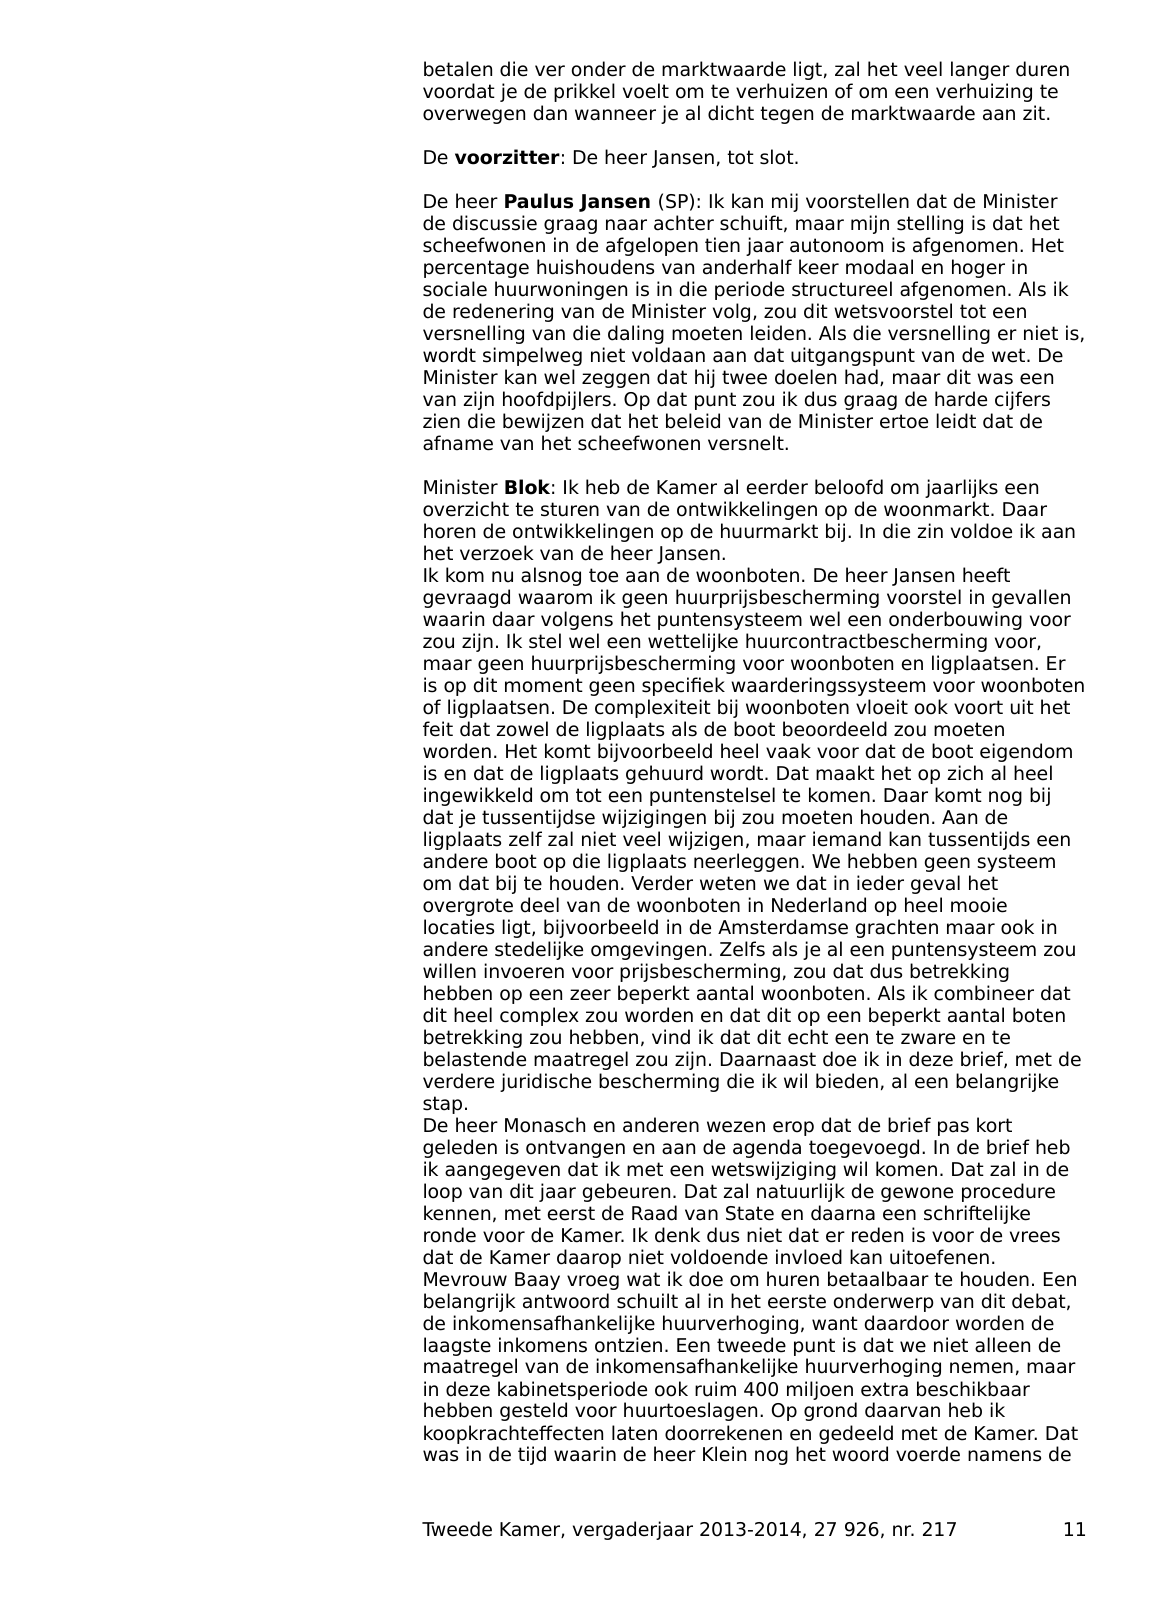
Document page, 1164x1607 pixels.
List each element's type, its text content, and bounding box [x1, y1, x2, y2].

text Ik kom nu alsnog toe aan de woonboten. De heer Jansen heeft gevraagd waarom ik geen huurprijsbescherming voorstel in gevallen waarin daar volgens het puntensysteem wel een onderbouwing voor zou zijn. Ik stel wel een wettelijke huurcontractbescherming voor, maar geen huurprijsbescherming voor woonboten en ligplaatsen. Er is op dit moment geen specifiek waarderingssysteem voor woonboten of ligplaatsen. De complexiteit bij woonboten vloeit ook voort uit het feit dat zowel de ligplaats als de boot beoordeeld zou moeten worden. Het komt bijvoorbeeld heel vaak voor dat de boot eigendom is en dat de ligplaats gehuurd wordt. Dat maakt het op zich al heel ingewikkeld om tot een puntenstelsel te komen. Daar komt nog bij dat je tussentijdse wijzigingen bij zou moeten houden. Aan de ligplaats zelf zal niet veel wijzigen, maar iemand kan tussentijds een andere boot op die ligplaats neerleggen. We hebben geen systeem om dat bij te houden. Verder weten we dat in ieder geval het overgrote deel van de woonboten in Nederland op heel mooie locaties ligt, bijvoorbeeld in de Amsterdamse grachten maar ook in andere stedelijke omgevingen. Zelfs als je al een puntensysteem zou willen invoeren voor prijsbescherming, zou dat dus betrekking hebben op een zeer beperkt aantal woonboten. Als ik combineer dat dit heel complex zou worden en dat dit op een beperkt aantal boten betrekking zou hebben, vind ik dat dit echt een te zware en te belastende maatregel zou zijn. Daarnaast doe ik in deze brief, met de verdere juridische bescherming die ik wil bieden, al een belangrijke stap. [422, 565, 1087, 1115]
text betalen die ver onder de marktwaarde ligt, zal het veel langer duren voordat je de prikkel voelt om te verhuizen of om een verhuizing te overwegen dan wanneer je al dicht tegen de marktwaarde aan zit. [422, 59, 1087, 125]
text Minister Blok: Ik heb de Kamer al eerder beloofd om jaarlijks een overzicht te sturen van de ontwikkelingen op de woonmarkt. Daar horen de ontwikkelingen op de huurmarkt bij. In die zin voldoe ik aan het verzoek van de heer Jansen. [422, 477, 1087, 565]
text De voorzitter: De heer Jansen, tot slot. [422, 147, 1087, 169]
text De heer Monasch en anderen wezen erop dat de brief pas kort geleden is ontvangen en aan de agenda toegevoegd. In de brief heb ik aangegeven dat ik met een wetswijziging wil komen. Dat zal in de loop van dit jaar gebeuren. Dat zal natuurlijk de gewone procedure kennen, met eerst de Raad van State en daarna een schriftelijke ronde voor de Kamer. Ik denk dus niet dat er reden is voor de vrees dat de Kamer daarop niet voldoende invloed kan uitoefenen. [422, 1115, 1087, 1268]
text Mevrouw Baay vroeg wat ik doe om huren betaalbaar te houden. Een belangrijk antwoord schuilt al in het eerste onderwerp van dit debat, de inkomensafhankelijke huurverhoging, want daardoor worden de laagste inkomens ontzien. Een tweede punt is dat we niet alleen de maatregel van de inkomensafhankelijke huurverhoging nemen, maar in deze kabinetsperiode ook ruim 400 miljoen extra beschikbaar hebben gesteld voor huurtoeslagen. Op grond daarvan heb ik koopkrachteffecten laten doorrekenen en gedeeld met de Kamer. Dat was in de tijd waarin de heer Klein nog het woord voerde namens de [422, 1268, 1087, 1466]
text De heer Paulus Jansen (SP): Ik kan mij voorstellen dat de Minister de discussie graag naar achter schuift, maar mijn stelling is dat het scheefwonen in de afgelopen tien jaar autonoom is afgenomen. Het percentage huishoudens van anderhalf keer modaal en hoger in sociale huurwoningen is in die periode structureel afgenomen. Als ik de redenering van de Minister volg, zou dit wetsvoorstel tot een versnelling van die daling moeten leiden. Als die versnelling er niet is, wordt simpelweg niet voldaan aan dat uitgangspunt van de wet. De Minister kan wel zeggen dat hij twee doelen had, maar dit was een van zijn hoofdpijlers. Op dat punt zou ik dus graag de harde cijfers zien die bewijzen dat het beleid van de Minister ertoe leidt dat de afname van het scheefwonen versnelt. [422, 191, 1087, 455]
